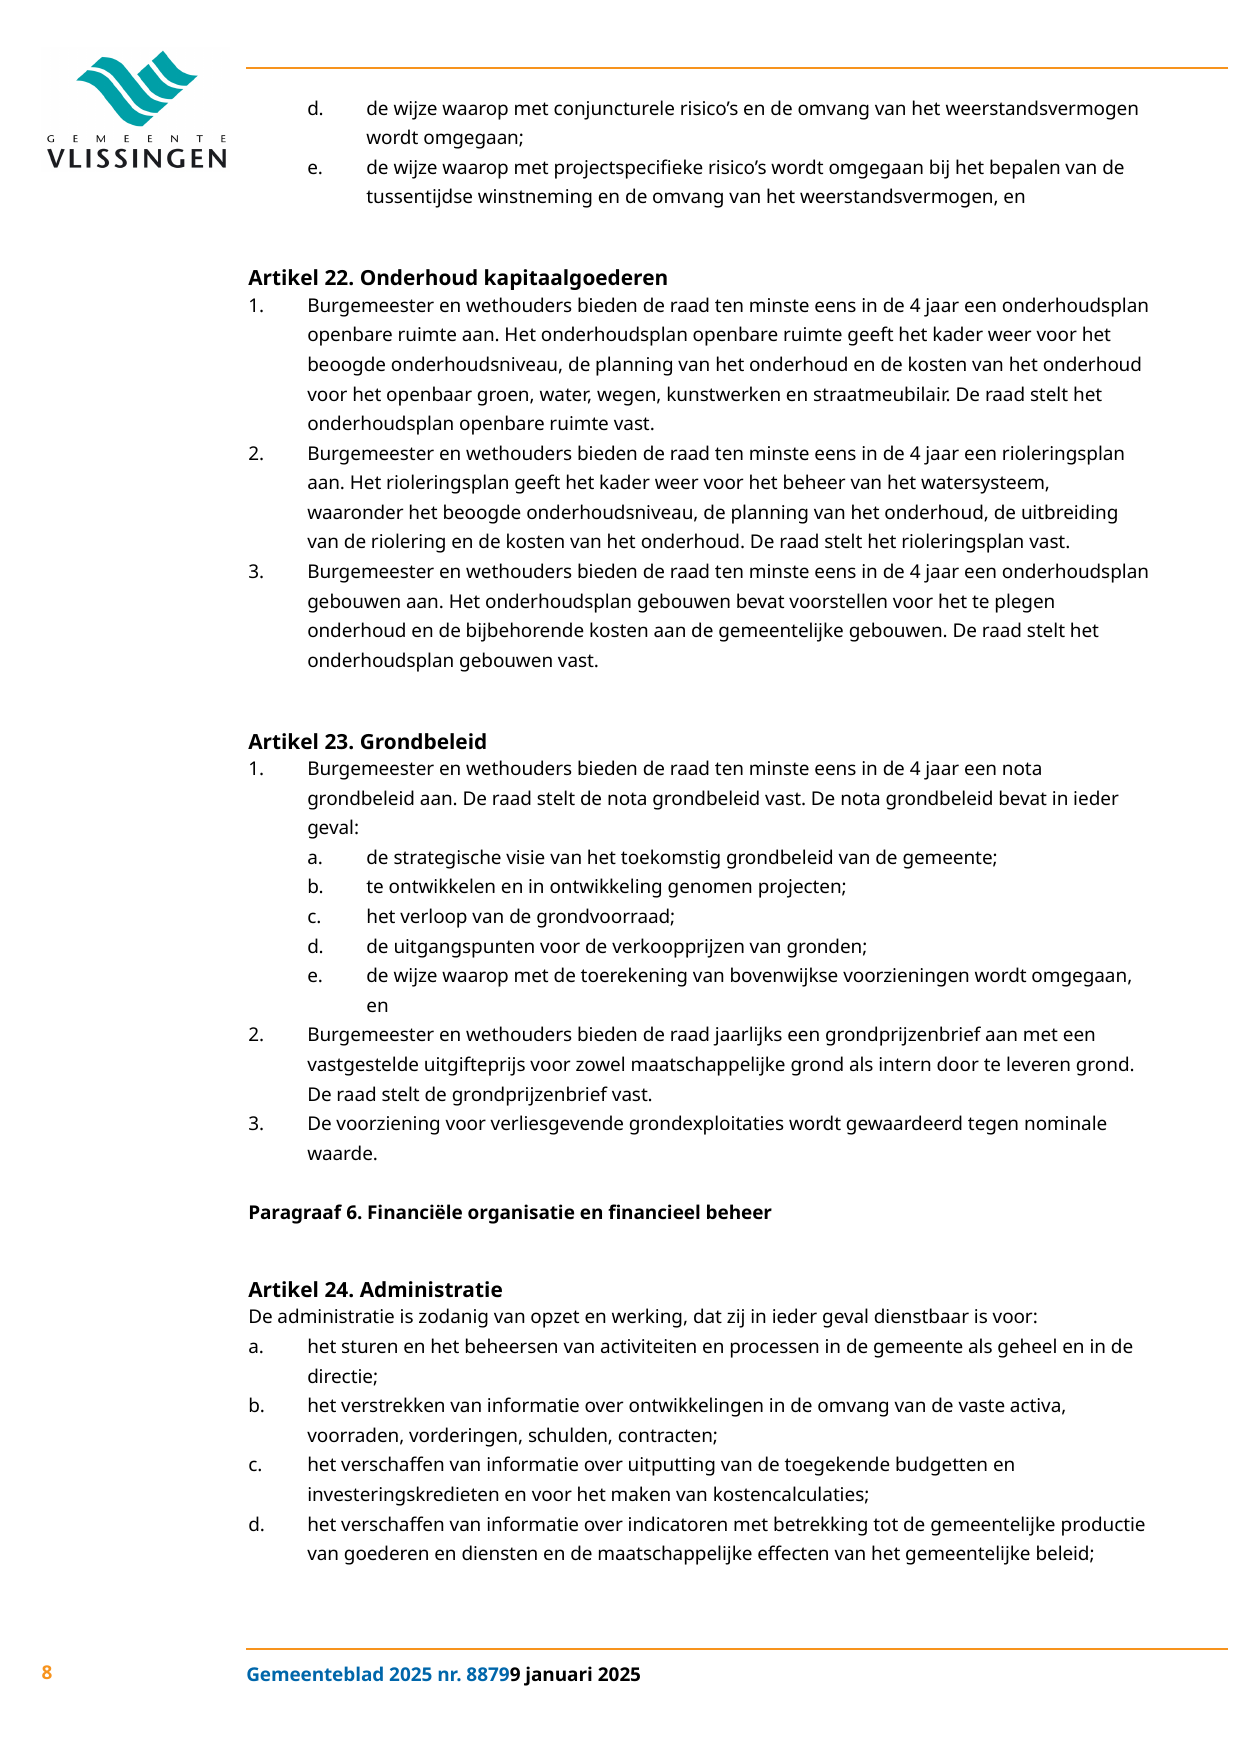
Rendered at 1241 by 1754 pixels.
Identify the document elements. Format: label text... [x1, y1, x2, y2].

list het verschaffen van informatie over indicatoren met betrekking tot de gemeentelijke productie van goederen en diensten en de maatschappelijke effecten van het gemeentelijke beleid; [248, 1511, 1152, 1566]
list De voorziening voor verliesgevende grondexploitaties wordt gewaardeerd tegen nominale waarde. [248, 1110, 1152, 1166]
list te ontwikkelen en in ontwikkeling genomen projecten; [307, 874, 1152, 899]
list Burgemeester en wethouders bieden de raad ten minste eens in de 4 jaar een nota grondbeleid aan. De raad stelt de nota grondbeleid vast. De nota grondbeleid bevat in ieder geval: [248, 755, 1152, 840]
text Artikel 23. Grondbeleid [248, 727, 1152, 755]
picture [41, 47, 231, 172]
list Burgemeester en wethouders bieden de raad ten minste eens in de 4 jaar een rioleringsplan aan. Het rioleringsplan geeft het kader weer voor het beheer van het watersysteem, waaronder het beoogde onderhoudsniveau, de planning van het onderhoud, de uitbreiding van de riolering en de kosten van het onderhoud. De raad stelt het rioleringsplan vast. [248, 440, 1152, 554]
list Burgemeester en wethouders bieden de raad ten minste eens in de 4 jaar een onderhoudsplan gebouwen aan. Het onderhoudsplan gebouwen bevat voorstellen voor het te plegen onderhoud en de bijbehorende kosten aan de gemeentelijke gebouwen. De raad stelt het onderhoudsplan gebouwen vast. [248, 558, 1152, 673]
text Artikel 24. Administratie [248, 1275, 1152, 1304]
text Paragraaf 6. Financiële organisatie en financieel beheer [248, 1199, 1152, 1225]
list het verloop van de grondvoorraad; [307, 903, 1152, 929]
list het sturen en het beheersen van activiteiten en processen in de gemeente als geheel en in de directie; [248, 1333, 1152, 1389]
list de uitgangspunten voor de verkoopprijzen van gronden; [307, 933, 1152, 959]
list de wijze waarop met projectspecifieke risico’s wordt omgegaan bij het bepalen van de tussentijdse winstneming en de omvang van het weerstandsvermogen, en [307, 154, 1152, 209]
text Artikel 22. Onderhoud kapitaalgoederen [248, 263, 1152, 292]
list Burgemeester en wethouders bieden de raad ten minste eens in de 4 jaar een onderhoudsplan openbare ruimte aan. Het onderhoudsplan openbare ruimte geeft het kader weer voor het beoogde onderhoudsniveau, de planning van het onderhoud en de kosten van het onderhoud voor het openbaar groen, water, wegen, kunstwerken en straatmeubilair. De raad stelt het onderhoudsplan openbare ruimte vast. [248, 292, 1152, 436]
list het verschaffen van informatie over uitputting van de toegekende budgetten en investeringskredieten en voor het maken van kostencalculaties; [248, 1452, 1152, 1507]
list de wijze waarop met de toerekening van bovenwijkse voorzieningen wordt omgegaan, en [307, 962, 1152, 1018]
list het verstrekken van informatie over ontwikkelingen in de omvang van de vaste activa, voorraden, vorderingen, schulden, contracten; [248, 1392, 1152, 1448]
list de strategische visie van het toekomstig grondbeleid van de gemeente; [307, 844, 1152, 870]
list de wijze waarop met conjuncturele risico’s en de omvang van het weerstandsvermogen wordt omgegaan; [307, 95, 1152, 150]
list Burgemeester en wethouders bieden de raad jaarlijks een grondprijzenbrief aan met een vastgestelde uitgifteprijs voor zowel maatschappelijke grond als intern door te leveren grond. De raad stelt de grondprijzenbrief vast. [248, 1022, 1152, 1107]
text De administratie is zodanig van opzet en werking, dat zij in ieder geval dienstbaar is voor: [248, 1304, 1152, 1329]
